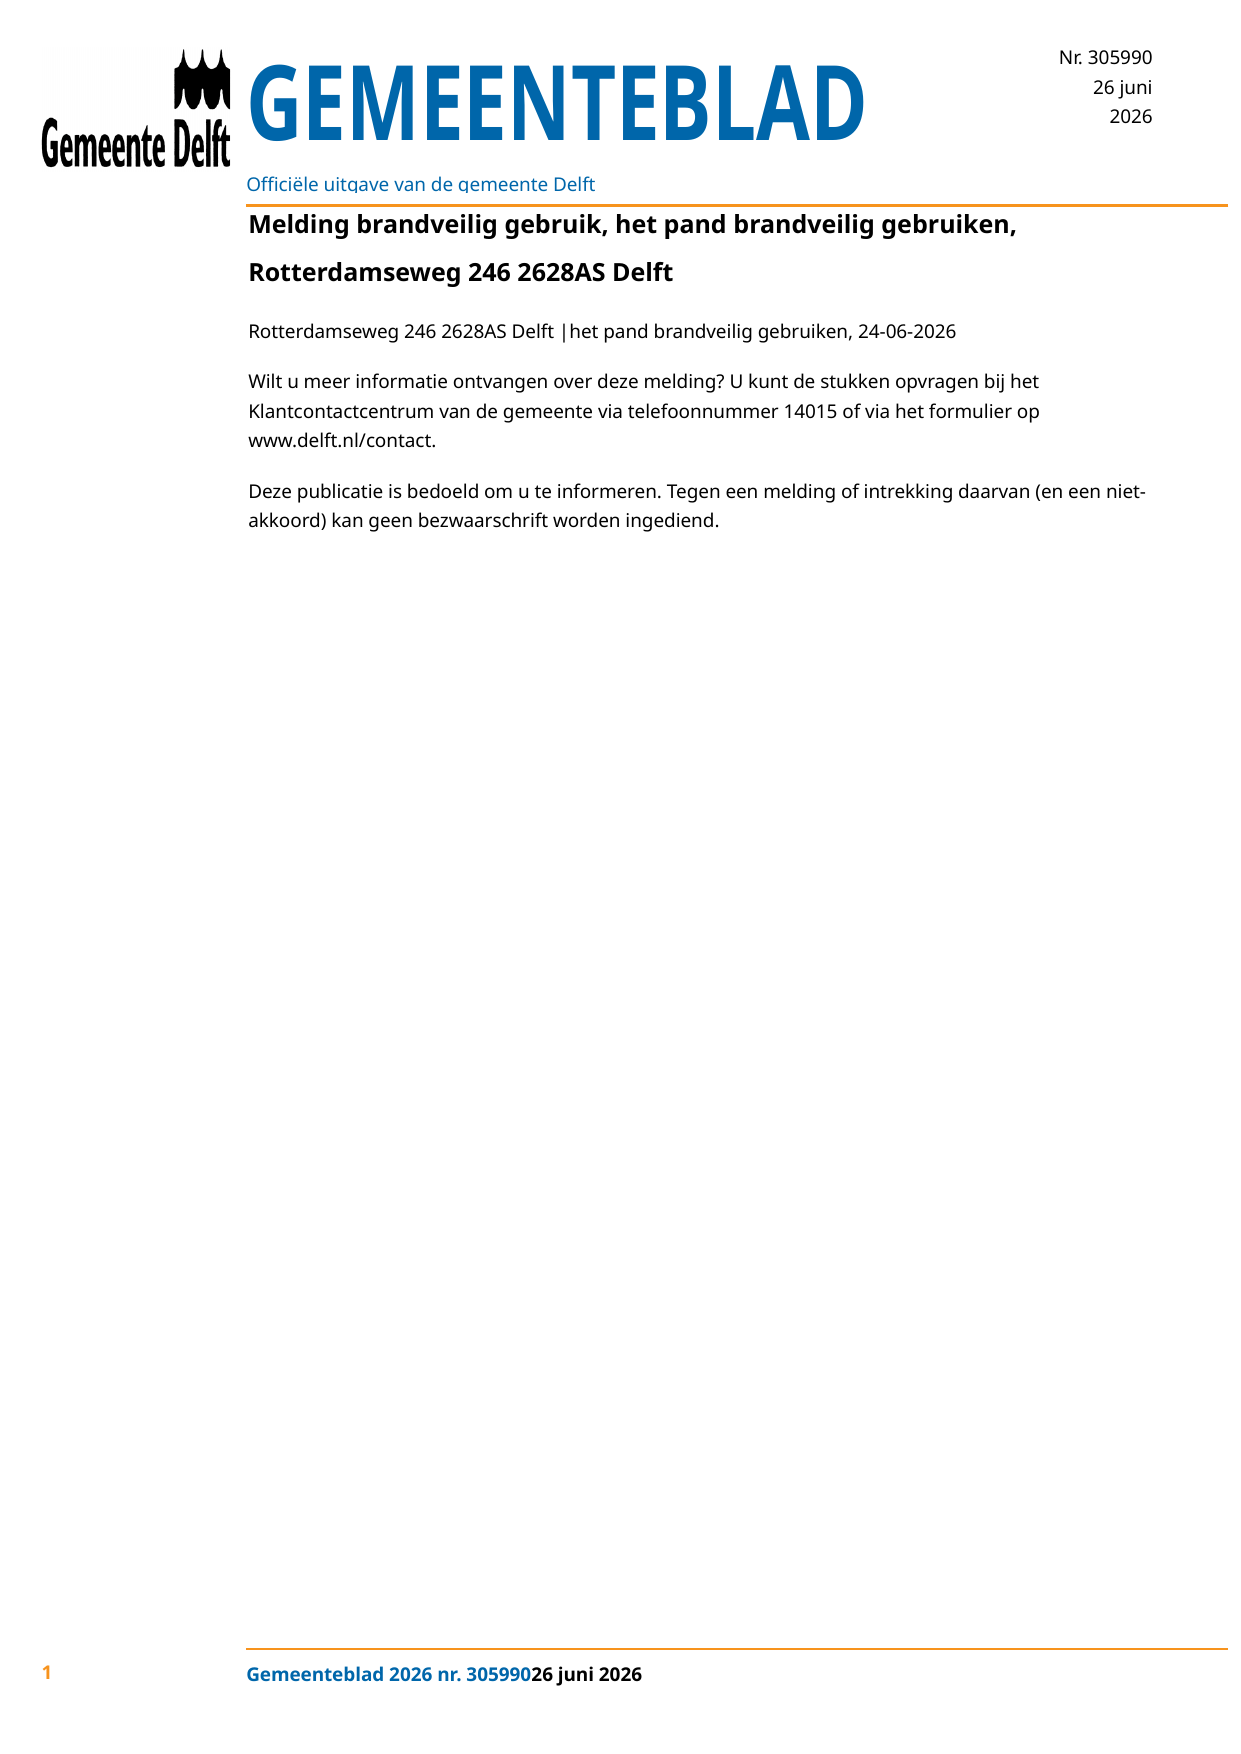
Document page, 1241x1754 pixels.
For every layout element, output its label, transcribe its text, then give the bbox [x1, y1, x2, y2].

picture [41, 47, 231, 172]
text Wilt u meer informatie ontvangen over deze melding? U kunt de stukken opvragen bij het Klantcontactcentrum van de gemeente via telefoonnummer 14015 of via het formulier op www.delft.nl/contact. [248, 368, 1152, 453]
text Deze publicatie is bedoeld om u te informeren. Tegen een melding of intrekking daarvan (en een niet-akkoord) kan geen bezwaarschrift worden ingediend. [248, 478, 1152, 533]
text Rotterdamseweg 246 2628AS Delft |het pand brandveilig gebruiken, 24-06-2026 [248, 318, 1152, 344]
text Melding brandveilig gebruik, het pand brandveilig gebruiken, Rotterdamseweg 246 2628AS Delft [248, 207, 1152, 288]
